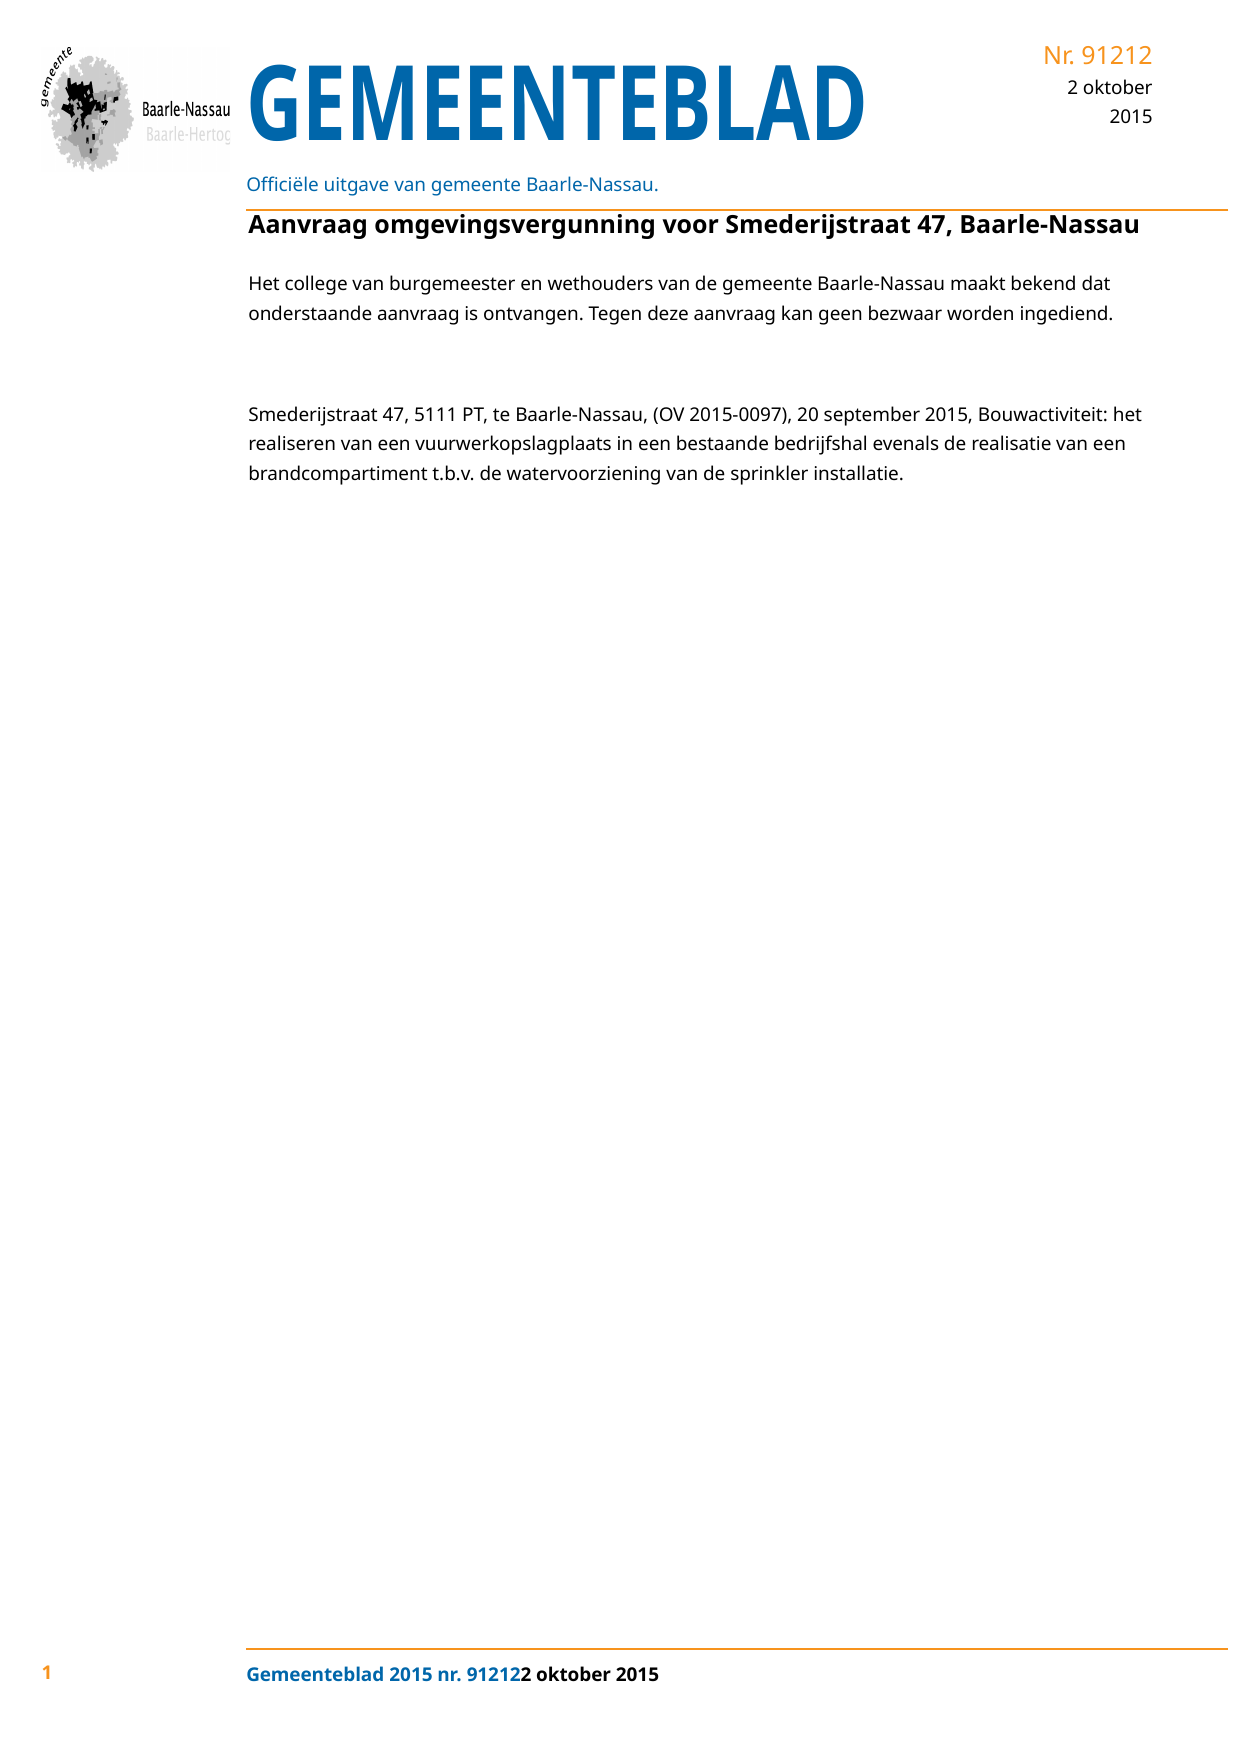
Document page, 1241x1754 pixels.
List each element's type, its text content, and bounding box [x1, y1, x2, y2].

text Het college van burgemeester en wethouders van de gemeente Baarle-Nassau maakt bekend dat onderstaande aanvraag is ontvangen. Tegen deze aanvraag kan geen bezwaar worden ingediend. [248, 270, 1152, 326]
picture [41, 47, 231, 172]
text Aanvraag omgevingsvergunning voor Smederijstraat 47, Baarle-Nassau [248, 211, 1152, 241]
text Smederijstraat 47, 5111 PT, te Baarle-Nassau, (OV 2015-0097), 20 september 2015, Bouwactiviteit: het realiseren van een vuurwerkopslagplaats in een bestaande bedrijfshal evenals de realisatie van een brandcompartiment t.b.v. de watervoorziening van de sprinkler installatie. [248, 401, 1152, 486]
